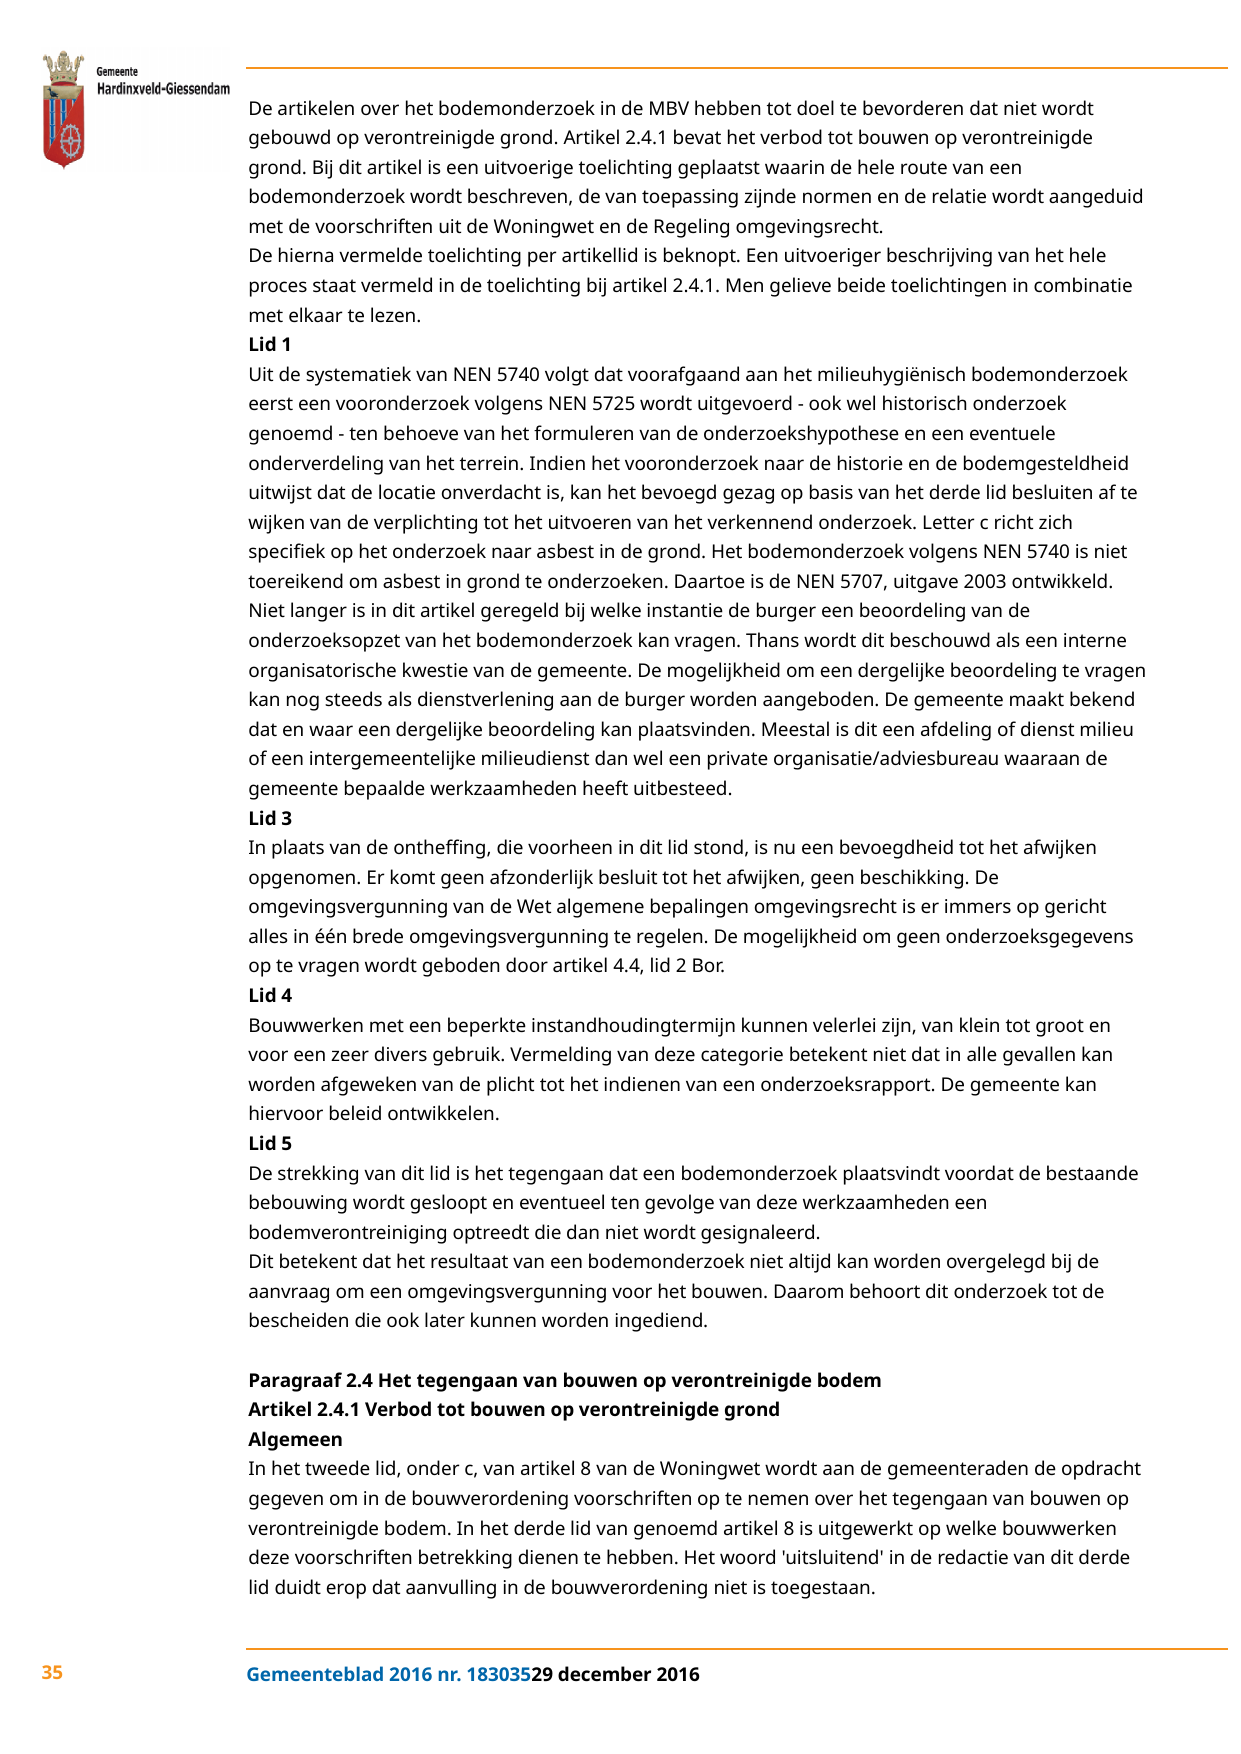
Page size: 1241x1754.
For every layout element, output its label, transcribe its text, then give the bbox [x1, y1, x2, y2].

text Bouwwerken met een beperkte instandhoudingtermijn kunnen velerlei zijn, van klein tot groot en voor een zeer divers gebruik. Vermelding van deze categorie betekent niet dat in alle gevallen kan worden afgeweken van de plicht tot het indienen van een onderzoeksrapport. De gemeente kan hiervoor beleid ontwikkelen. [248, 1012, 1152, 1126]
text Lid 1 [248, 331, 1152, 357]
text Lid 3 [248, 805, 1152, 831]
text Algemeen [248, 1426, 1152, 1452]
text In het tweede lid, onder c, van artikel 8 van de Woningwet wordt aan de gemeenteraden de opdracht gegeven om in de bouwverordening voorschriften op te nemen over het tegengaan van bouwen op verontreinigde bodem. In het derde lid van genoemd artikel 8 is uitgewerkt op welke bouwwerken deze voorschriften betrekking dienen te hebben. Het woord 'uitsluitend' in de redactie van dit derde lid duidt erop dat aanvulling in de bouwverordening niet is toegestaan. [248, 1456, 1152, 1600]
text Lid 4 [248, 982, 1152, 1008]
text Niet langer is in dit artikel geregeld bij welke instantie de burger een beoordeling van de onderzoeksopzet van het bodemonderzoek kan vragen. Thans wordt dit beschouwd als een interne organisatorische kwestie van de gemeente. De mogelijkheid om een dergelijke beoordeling te vragen kan nog steeds als dienstverlening aan de burger worden aangeboden. De gemeente maakt bekend dat en waar een dergelijke beoordeling kan plaatsvinden. Meestal is dit een afdeling of dienst milieu of een intergemeentelijke milieudienst dan wel een private organisatie/adviesbureau waaraan de gemeente bepaalde werkzaamheden heeft uitbesteed. [248, 598, 1152, 801]
text Lid 5 [248, 1130, 1152, 1156]
text De artikelen over het bodemonderzoek in de MBV hebben tot doel te bevorderen dat niet wordt gebouwd op verontreinigde grond. Artikel 2.4.1 bevat het verbod tot bouwen op verontreinigde grond. Bij dit artikel is een uitvoerige toelichting geplaatst waarin de hele route van een bodemonderzoek wordt beschreven, de van toepassing zijnde normen en de relatie wordt aangeduid met de voorschriften uit de Woningwet en de Regeling omgevingsrecht. [248, 95, 1152, 239]
text Uit de systematiek van NEN 5740 volgt dat voorafgaand aan het milieuhygiënisch bodemonderzoek eerst een vooronderzoek volgens NEN 5725 wordt uitgevoerd - ook wel historisch onderzoek genoemd - ten behoeve van het formuleren van de onderzoekshypothese en een eventuele onderverdeling van het terrein. Indien het vooronderzoek naar de historie en de bodemgesteldheid uitwijst dat de locatie onverdacht is, kan het bevoegd gezag op basis van het derde lid besluiten af te wijken van de verplichting tot het uitvoeren van het verkennend onderzoek. Letter c richt zich specifiek op het onderzoek naar asbest in de grond. Het bodemonderzoek volgens NEN 5740 is niet toereikend om asbest in grond te onderzoeken. Daartoe is de NEN 5707, uitgave 2003 ontwikkeld. [248, 361, 1152, 594]
text Artikel 2.4.1 Verbod tot bouwen op verontreinigde grond [248, 1396, 1152, 1422]
text Paragraaf 2.4 Het tegengaan van bouwen op verontreinigde bodem [248, 1367, 1152, 1393]
text De hierna vermelde toelichting per artikellid is beknopt. Een uitvoeriger beschrijving van het hele proces staat vermeld in de toelichting bij artikel 2.4.1. Men gelieve beide toelichtingen in combinatie met elkaar te lezen. [248, 243, 1152, 328]
picture [41, 47, 231, 172]
text Dit betekent dat het resultaat van een bodemonderzoek niet altijd kan worden overgelegd bij de aanvraag om een omgevingsvergunning voor het bouwen. Daarom behoort dit onderzoek tot de bescheiden die ook later kunnen worden ingediend. [248, 1248, 1152, 1333]
text De strekking van dit lid is het tegengaan dat een bodemonderzoek plaatsvindt voordat de bestaande bebouwing wordt gesloopt en eventueel ten gevolge van deze werkzaamheden een bodemverontreiniging optreedt die dan niet wordt gesignaleerd. [248, 1160, 1152, 1245]
text In plaats van de ontheffing, die voorheen in dit lid stond, is nu een bevoegdheid tot het afwijken opgenomen. Er komt geen afzonderlijk besluit tot het afwijken, geen beschikking. De omgevingsvergunning van de Wet algemene bepalingen omgevingsrecht is er immers op gericht alles in één brede omgevingsvergunning te regelen. De mogelijkheid om geen onderzoeksgegevens op te vragen wordt geboden door artikel 4.4, lid 2 Bor. [248, 834, 1152, 978]
